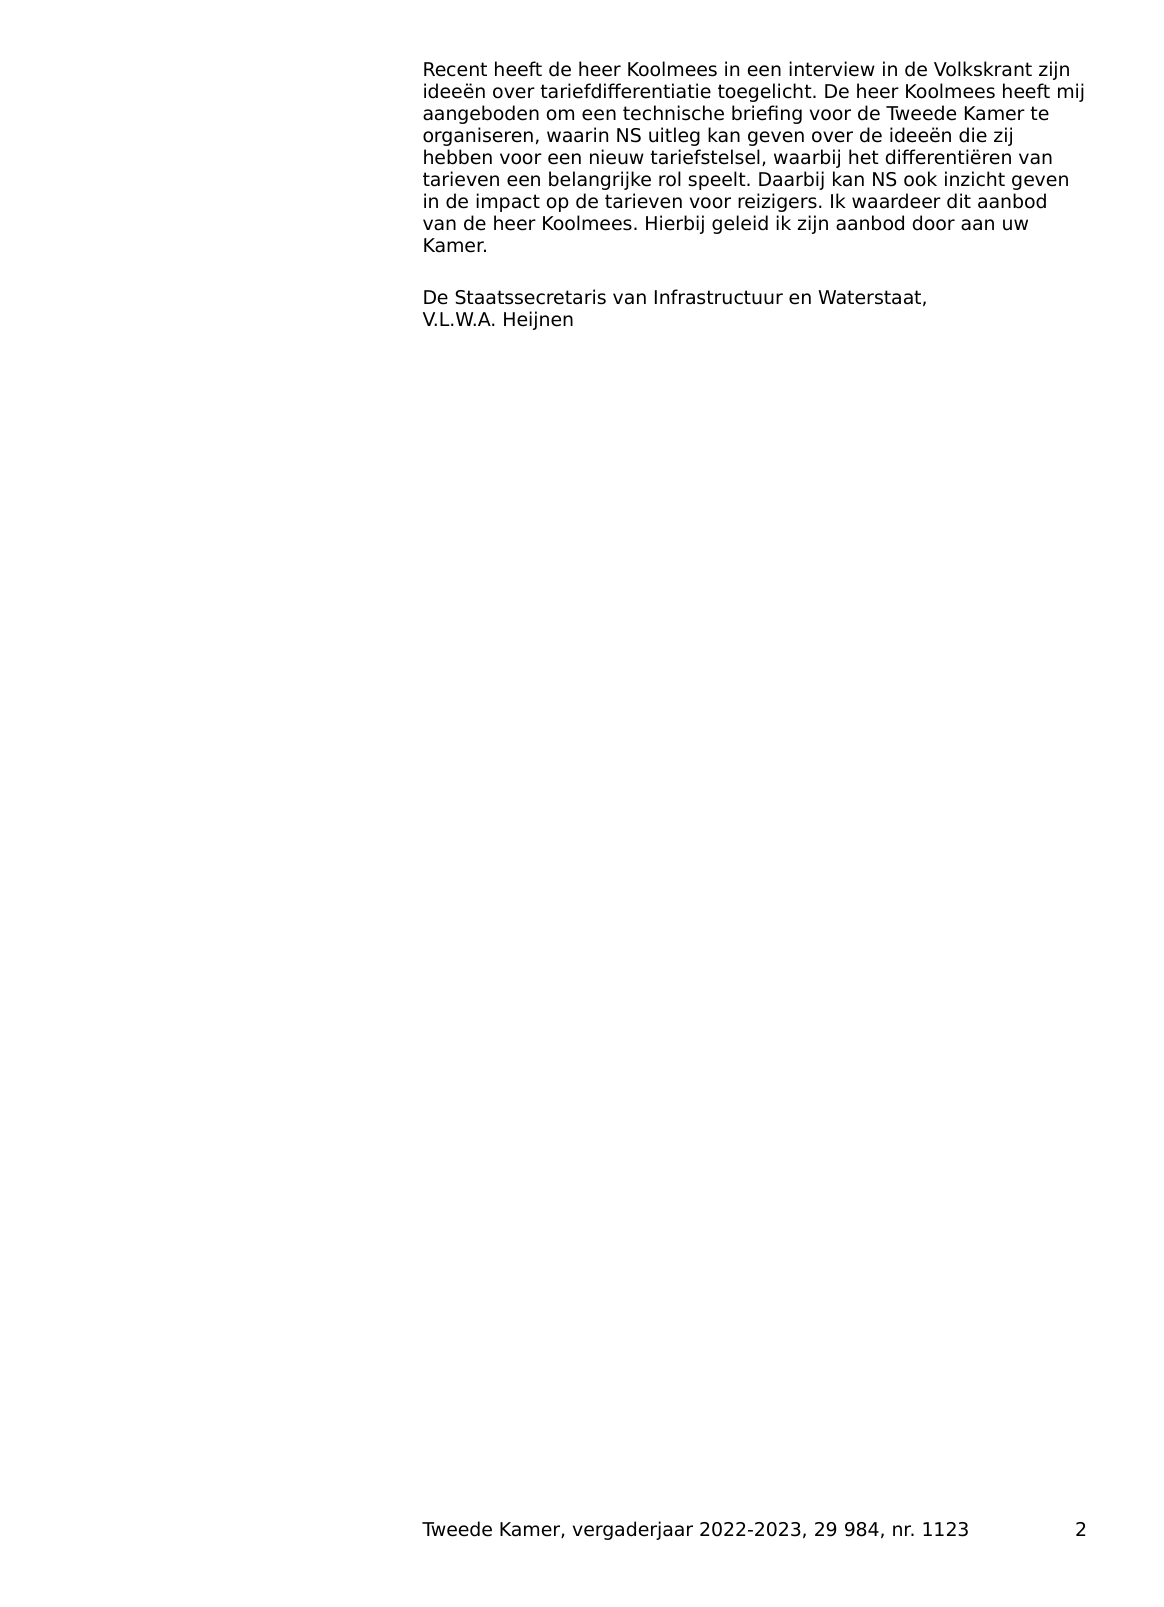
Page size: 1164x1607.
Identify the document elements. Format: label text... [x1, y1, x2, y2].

text De Staatssecretaris van Infrastructuur en Waterstaat, V.L.W.A. Heijnen [422, 287, 1087, 331]
text Recent heeft de heer Koolmees in een interview in de Volkskrant zijn ideeën over tariefdifferentiatie toegelicht. De heer Koolmees heeft mij aangeboden om een technische briefing voor de Tweede Kamer te organiseren, waarin NS uitleg kan geven over de ideeën die zij hebben voor een nieuw tariefstelsel, waarbij het differentiëren van tarieven een belangrijke rol speelt. Daarbij kan NS ook inzicht geven in de impact op de tarieven voor reizigers. Ik waardeer dit aanbod van de heer Koolmees. Hierbij geleid ik zijn aanbod door aan uw Kamer. [422, 59, 1087, 257]
